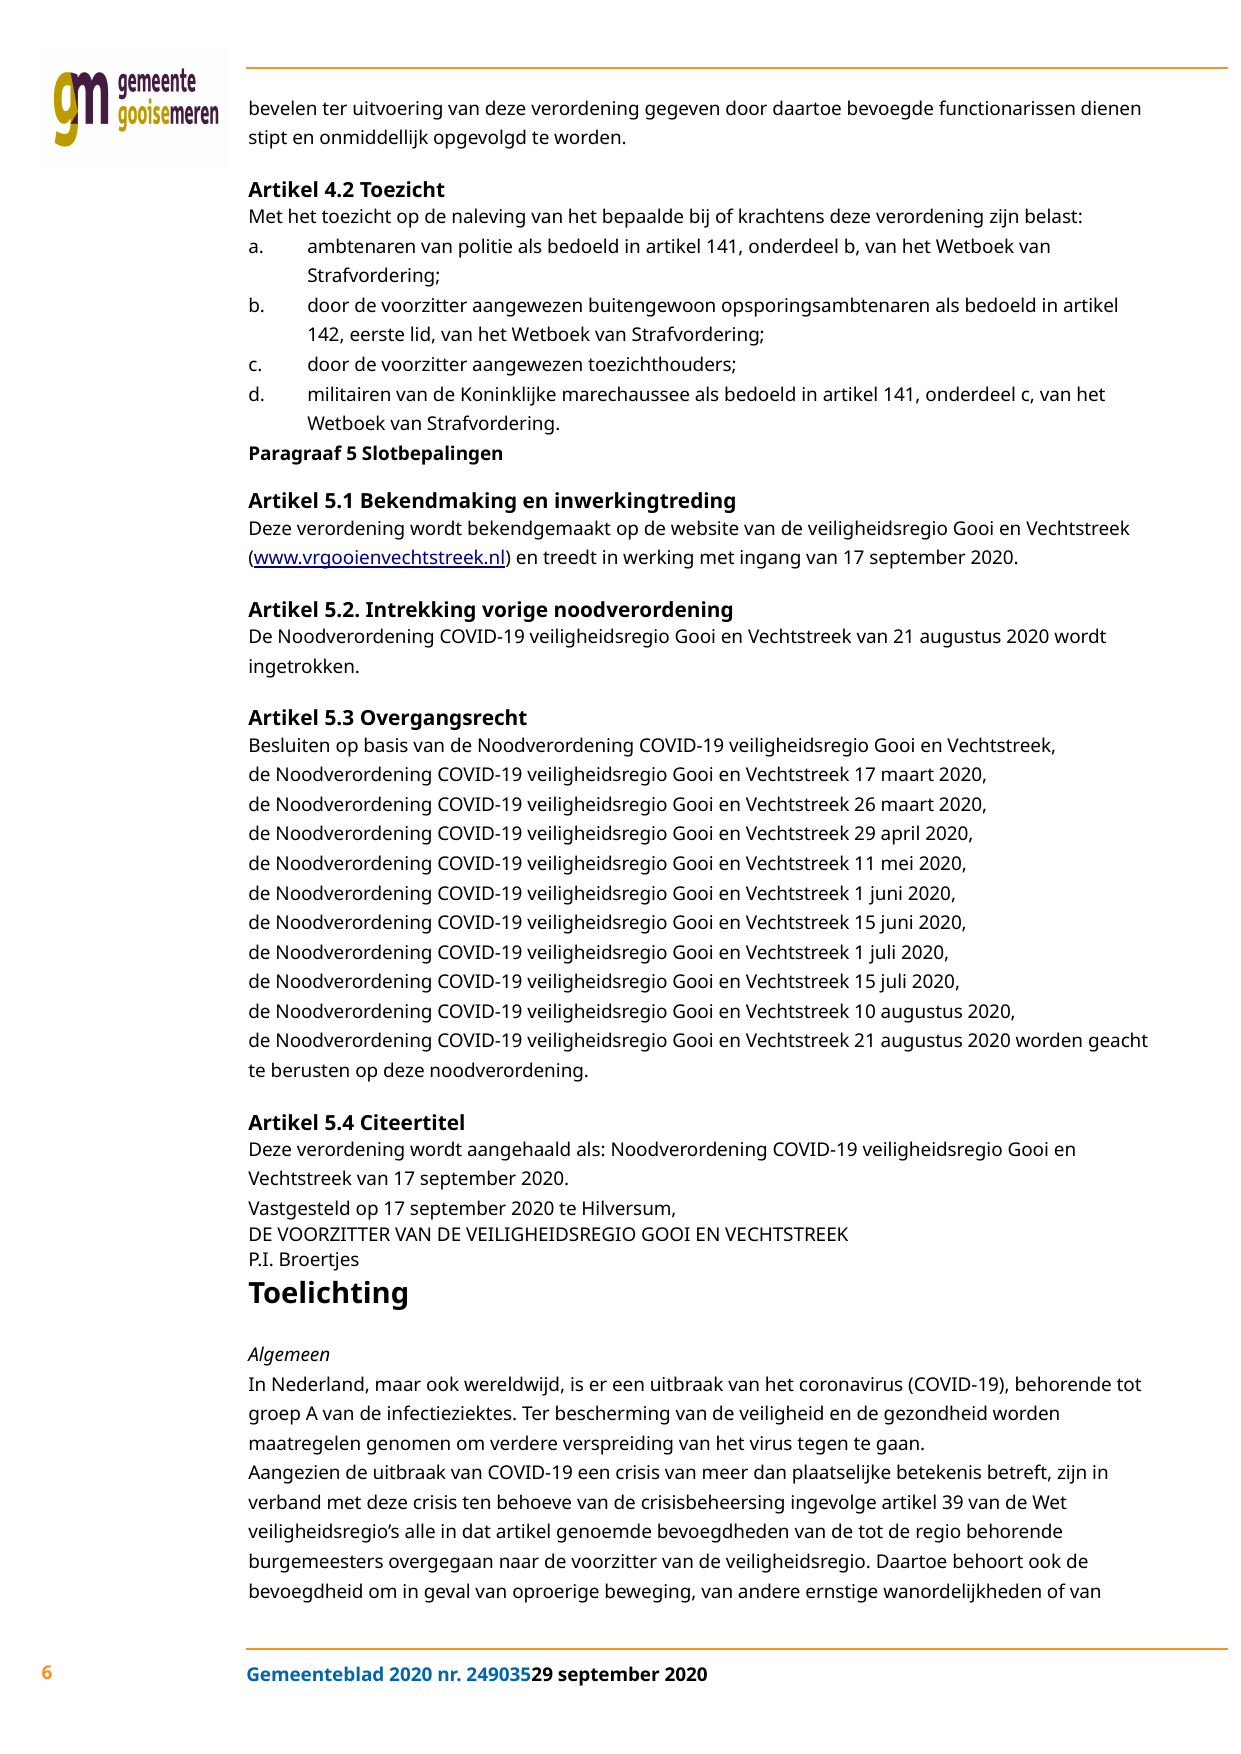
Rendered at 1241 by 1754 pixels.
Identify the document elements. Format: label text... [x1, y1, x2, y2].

list door de voorzitter aangewezen toezichthouders; [248, 351, 1152, 377]
text de Noodverordening COVID-19 veiligheidsregio Gooi en Vechtstreek 26 maart 2020, [248, 791, 1152, 817]
text bevelen ter uitvoering van deze verordening gegeven door daartoe bevoegde functionarissen dienen stipt en onmiddellijk opgevolgd te worden. [248, 95, 1152, 150]
text Algemeen [248, 1341, 1152, 1367]
picture [41, 47, 231, 172]
text de Noodverordening COVID-19 veiligheidsregio Gooi en Vechtstreek 15 juni 2020, [248, 909, 1152, 935]
text Paragraaf 5 Slotbepalingen [248, 440, 1152, 466]
text de Noodverordening COVID-19 veiligheidsregio Gooi en Vechtstreek 15 juli 2020, [248, 968, 1152, 994]
text In Nederland, maar ook wereldwijd, is er een uitbraak van het coronavirus (COVID-19), behorende tot groep A van de infectieziektes. Ter bescherming van de veiligheid en de gezondheid worden maatregelen genomen om verdere verspreiding van het virus tegen te gaan. [248, 1371, 1152, 1456]
text Artikel 5.4 Citeertitel [248, 1108, 1152, 1136]
list ambtenaren van politie als bedoeld in artikel 141, onderdeel b, van het Wetboek van Strafvordering; [248, 233, 1152, 288]
text Artikel 5.3 Overgangsrecht [248, 703, 1152, 732]
text de Noodverordening COVID-19 veiligheidsregio Gooi en Vechtstreek 17 maart 2020, [248, 761, 1152, 787]
text P.I. Broertjes [248, 1247, 1152, 1272]
text Artikel 5.2. Intrekking vorige noodverordening [248, 595, 1152, 623]
text De Noodverordening COVID-19 veiligheidsregio Gooi en Vechtstreek van 21 augustus 2020 wordt ingetrokken. [248, 623, 1152, 679]
text Artikel 4.2 Toezicht [248, 175, 1152, 203]
text de Noodverordening COVID-19 veiligheidsregio Gooi en Vechtstreek 1 juli 2020, [248, 939, 1152, 964]
text de Noodverordening COVID-19 veiligheidsregio Gooi en Vechtstreek 29 april 2020, [248, 821, 1152, 846]
list door de voorzitter aangewezen buitengewoon opsporingsambtenaren als bedoeld in artikel 142, eerste lid, van het Wetboek van Strafvordering; [248, 292, 1152, 347]
text de Noodverordening COVID-19 veiligheidsregio Gooi en Vechtstreek 1 juni 2020, [248, 880, 1152, 905]
text DE VOORZITTER VAN DE VEILIGHEIDSREGIO GOOI EN VECHTSTREEK [248, 1221, 1152, 1247]
text Deze verordening wordt aangehaald als: Noodverordening COVID-19 veiligheidsregio Gooi en Vechtstreek van 17 september 2020. [248, 1136, 1152, 1191]
text de Noodverordening COVID-19 veiligheidsregio Gooi en Vechtstreek 21 augustus 2020 worden geacht te berusten op deze noodverordening. [248, 1028, 1152, 1083]
text Deze verordening wordt bekendgemaakt op de website van de veiligheidsregio Gooi en Vechtstreek (www.vrgooienvechtstreek.nl) en treedt in werking met ingang van 17 september 2020. [248, 515, 1152, 570]
text Besluiten op basis van de Noodverordening COVID-19 veiligheidsregio Gooi en Vechtstreek, [248, 732, 1152, 757]
text de Noodverordening COVID-19 veiligheidsregio Gooi en Vechtstreek 11 mei 2020, [248, 850, 1152, 876]
text Met het toezicht op de naleving van het bepaalde bij of krachtens deze verordening zijn belast: [248, 203, 1152, 229]
text Toelichting [248, 1272, 1152, 1312]
list militairen van de Koninklijke marechaussee als bedoeld in artikel 141, onderdeel c, van het Wetboek van Strafvordering. [248, 381, 1152, 436]
text Aangezien de uitbraak van COVID-19 een crisis van meer dan plaatselijke betekenis betreft, zijn in verband met deze crisis ten behoeve van de crisisbeheersing ingevolge artikel 39 van de Wet veiligheidsregio’s alle in dat artikel genoemde bevoegdheden van de tot de regio behorende burgemeesters overgegaan naar de voorzitter van de veiligheidsregio. Daartoe behoort ook de bevoegdheid om in geval van oproerige beweging, van andere ernstige wanordelijkheden of van [248, 1459, 1152, 1604]
text Vastgesteld op 17 september 2020 te Hilversum, [248, 1195, 1152, 1221]
text Artikel 5.1 Bekendmaking en inwerkingtreding [248, 486, 1152, 515]
text de Noodverordening COVID-19 veiligheidsregio Gooi en Vechtstreek 10 augustus 2020, [248, 998, 1152, 1024]
